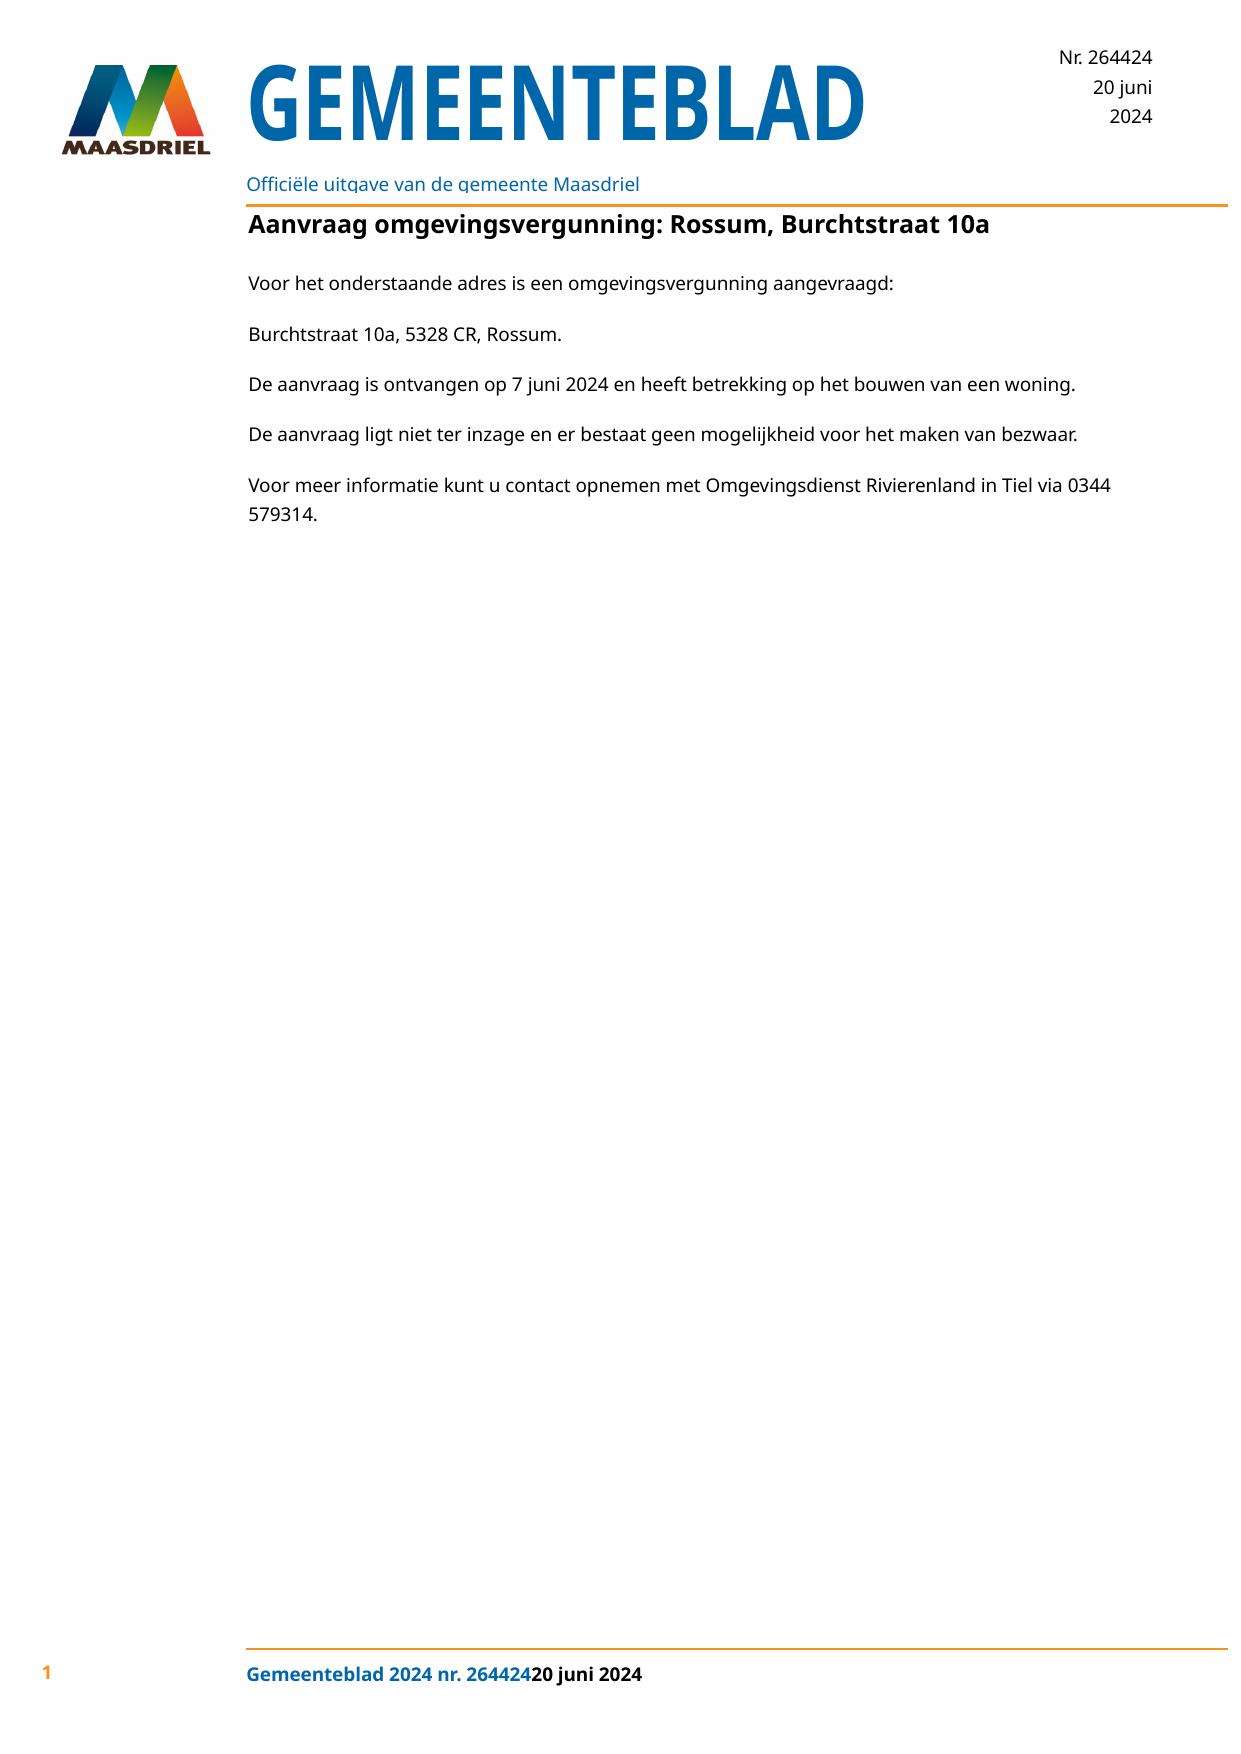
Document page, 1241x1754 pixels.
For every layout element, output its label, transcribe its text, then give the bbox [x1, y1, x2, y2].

text Voor het onderstaande adres is een omgevingsvergunning aangevraagd: [248, 270, 1152, 296]
picture [41, 47, 231, 172]
text Aanvraag omgevingsvergunning: Rossum, Burchtstraat 10a [248, 207, 1152, 241]
text De aanvraag is ontvangen op 7 juni 2024 en heeft betrekking op het bouwen van een woning. [248, 371, 1152, 397]
text De aanvraag ligt niet ter inzage en er bestaat geen mogelijkheid voor het maken van bezwaar. [248, 422, 1152, 447]
text Voor meer informatie kunt u contact opnemen met Omgevingsdienst Rivierenland in Tiel via 0344 579314. [248, 472, 1152, 527]
text Burchtstraat 10a, 5328 CR, Rossum. [248, 321, 1152, 346]
